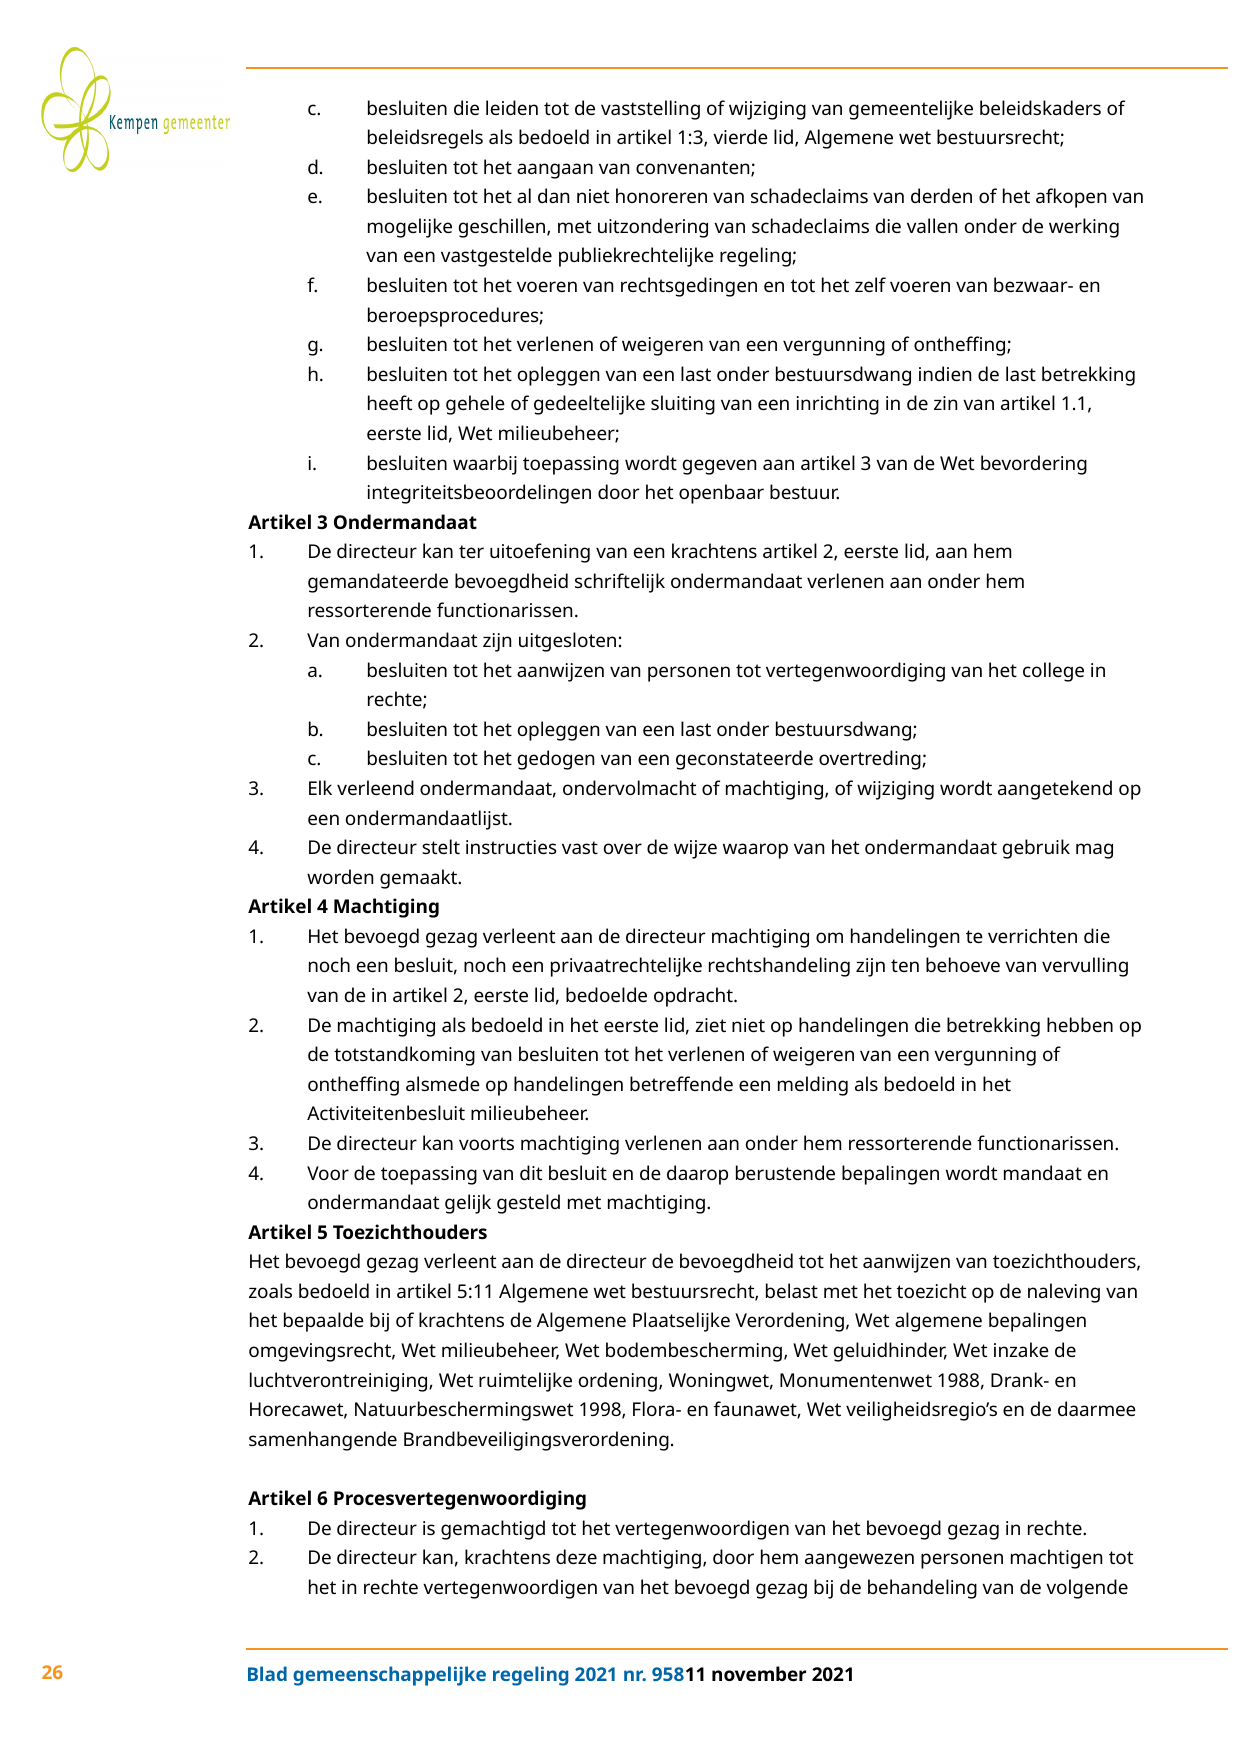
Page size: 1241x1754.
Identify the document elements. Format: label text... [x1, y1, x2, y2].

list Van ondermandaat zijn uitgesloten: [248, 627, 1152, 653]
list besluiten die leiden tot de vaststelling of wijziging van gemeentelijke beleidskaders of beleidsregels als bedoeld in artikel 1:3, vierde lid, Algemene wet bestuursrecht; [307, 95, 1152, 150]
list besluiten tot het voeren van rechtsgedingen en tot het zelf voeren van bezwaar- en beroepsprocedures; [307, 272, 1152, 328]
list besluiten tot het verlenen of weigeren van een vergunning of ontheffing; [307, 331, 1152, 357]
picture [41, 47, 231, 172]
text Artikel 6 Procesvertegenwoordiging [248, 1485, 1152, 1511]
text Artikel 5 Toezichthouders [248, 1219, 1152, 1245]
list De directeur is gemachtigd tot het vertegenwoordigen van het bevoegd gezag in rechte. [248, 1515, 1152, 1541]
list De machtiging als bedoeld in het eerste lid, ziet niet op handelingen die betrekking hebben op de totstandkoming van besluiten tot het verlenen of weigeren van een vergunning of ontheffing alsmede op handelingen betreffende een melding als bedoeld in het Activiteitenbesluit milieubeheer. [248, 1012, 1152, 1126]
list besluiten waarbij toepassing wordt gegeven aan artikel 3 van de Wet bevordering integriteitsbeoordelingen door het openbaar bestuur. [307, 450, 1152, 505]
list De directeur kan, krachtens deze machtiging, door hem aangewezen personen machtigen tot het in rechte vertegenwoordigen van het bevoegd gezag bij de behandeling van de volgende [248, 1544, 1152, 1600]
list Elk verleend ondermandaat, ondervolmacht of machtiging, of wijziging wordt aangetekend op een ondermandaatlijst. [248, 775, 1152, 831]
list besluiten tot het gedogen van een geconstateerde overtreding; [307, 746, 1152, 771]
text Artikel 3 Ondermandaat [248, 509, 1152, 535]
text Het bevoegd gezag verleent aan de directeur de bevoegdheid tot het aanwijzen van toezichthouders, zoals bedoeld in artikel 5:11 Algemene wet bestuursrecht, belast met het toezicht op de naleving van het bepaalde bij of krachtens de Algemene Plaatselijke Verordening, Wet algemene bepalingen omgevingsrecht, Wet milieubeheer, Wet bodembescherming, Wet geluidhinder, Wet inzake de luchtverontreiniging, Wet ruimtelijke ordening, Woningwet, Monumentenwet 1988, Drank- en Horecawet, Natuurbeschermingswet 1998, Flora- en faunawet, Wet veiligheidsregio’s en de daarmee samenhangende Brandbeveiligingsverordening. [248, 1248, 1152, 1452]
list De directeur kan voorts machtiging verlenen aan onder hem ressorterende functionarissen. [248, 1130, 1152, 1156]
list besluiten tot het aanwijzen van personen tot vertegenwoordiging van het college in rechte; [307, 657, 1152, 712]
list besluiten tot het opleggen van een last onder bestuursdwang indien de last betrekking heeft op gehele of gedeeltelijke sluiting van een inrichting in de zin van artikel 1.1, eerste lid, Wet milieubeheer; [307, 361, 1152, 446]
text Artikel 4 Machtiging [248, 893, 1152, 919]
list De directeur kan ter uitoefening van een krachtens artikel 2, eerste lid, aan hem gemandateerde bevoegdheid schriftelijk ondermandaat verlenen aan onder hem ressorterende functionarissen. [248, 538, 1152, 623]
list besluiten tot het aangaan van convenanten; [307, 154, 1152, 180]
list besluiten tot het opleggen van een last onder bestuursdwang; [307, 716, 1152, 742]
list Het bevoegd gezag verleent aan de directeur machtiging om handelingen te verrichten die noch een besluit, noch een privaatrechtelijke rechtshandeling zijn ten behoeve van vervulling van de in artikel 2, eerste lid, bedoelde opdracht. [248, 923, 1152, 1008]
list besluiten tot het al dan niet honoreren van schadeclaims van derden of het afkopen van mogelijke geschillen, met uitzondering van schadeclaims die vallen onder de werking van een vastgestelde publiekrechtelijke regeling; [307, 183, 1152, 268]
list Voor de toepassing van dit besluit en de daarop berustende bepalingen wordt mandaat en ondermandaat gelijk gesteld met machtiging. [248, 1160, 1152, 1215]
list De directeur stelt instructies vast over de wijze waarop van het ondermandaat gebruik mag worden gemaakt. [248, 834, 1152, 890]
